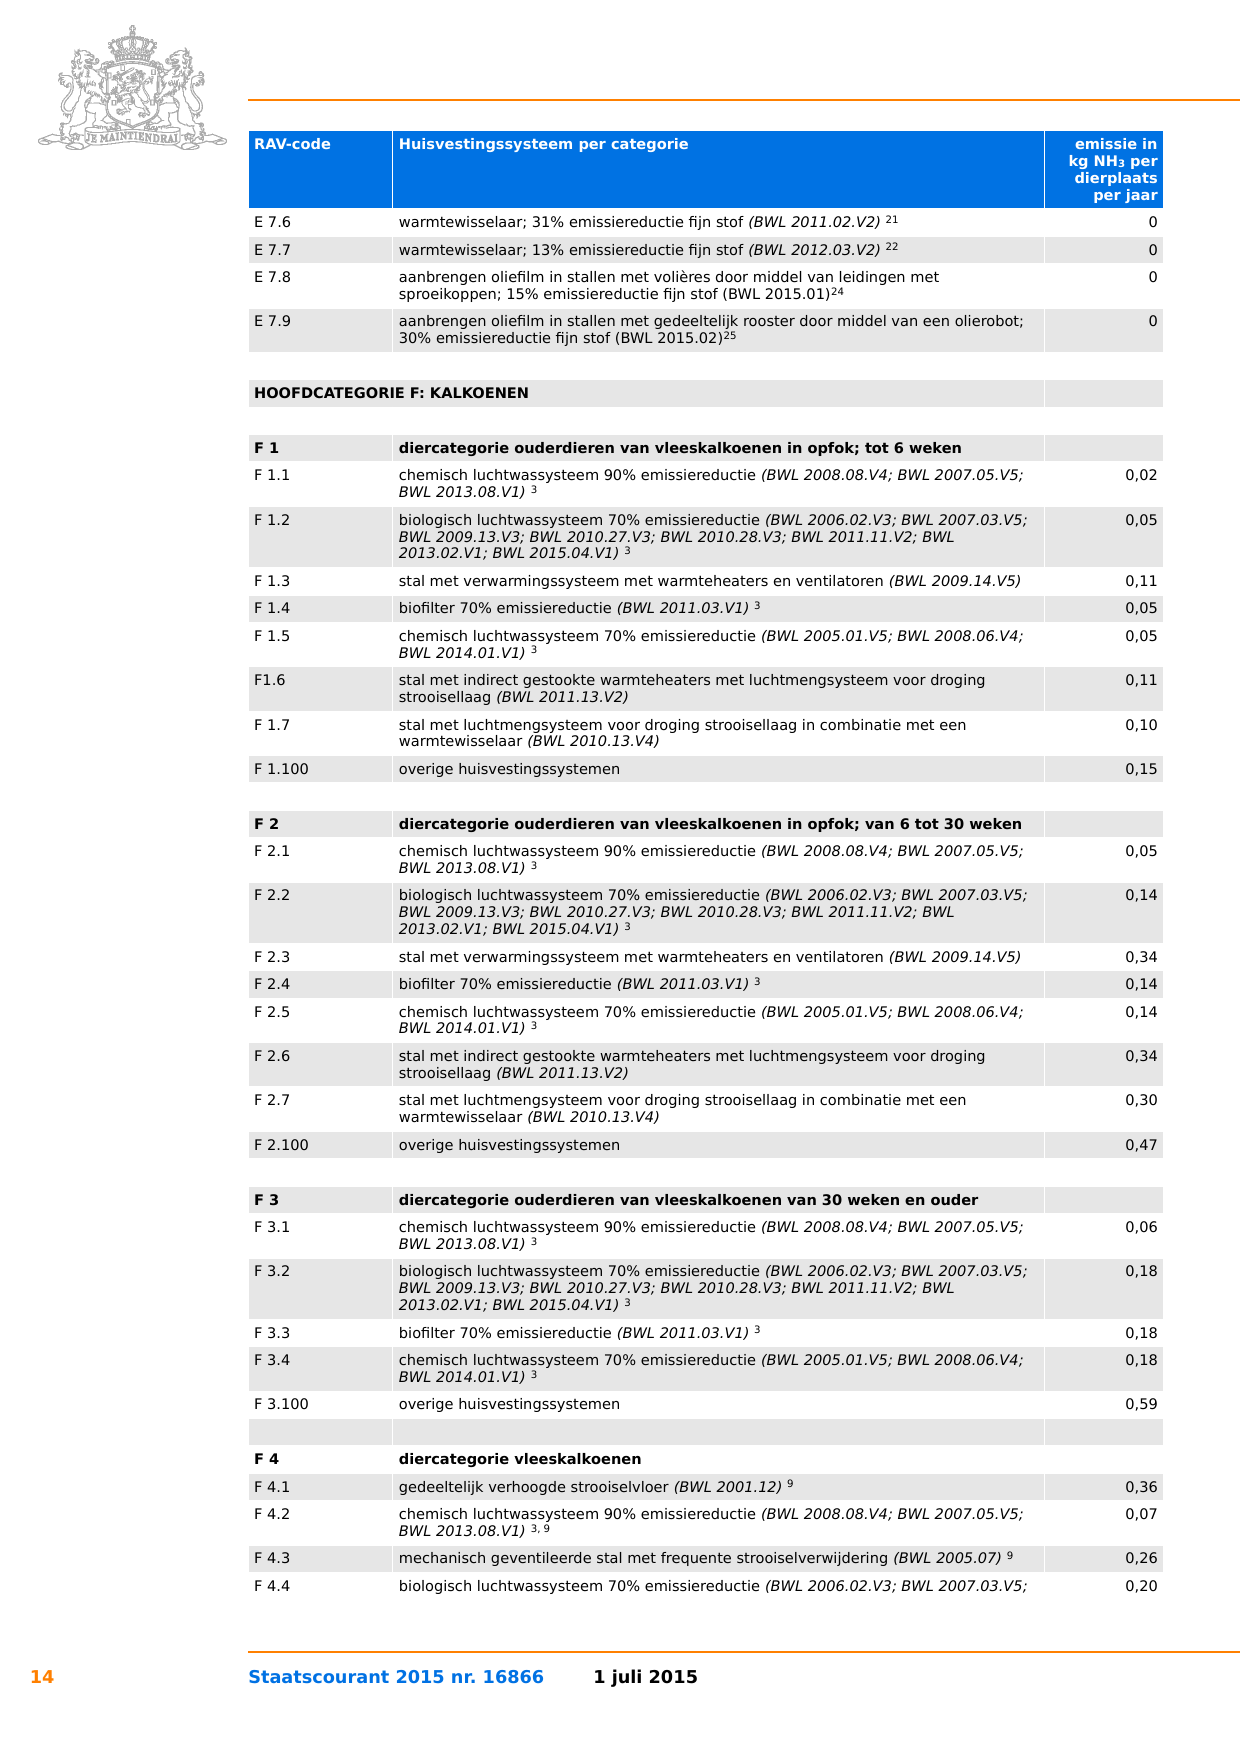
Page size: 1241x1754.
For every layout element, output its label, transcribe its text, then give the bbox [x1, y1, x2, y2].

table_cell [1045, 380, 1163, 407]
table_cell chemisch luchtwassysteem 90% emissiereductie (BWL 2008.08.V4; BWL 2007.05.V5; BWL 2013.08.V1) 3 [393, 463, 1044, 506]
table_cell F 4.2 [249, 1501, 392, 1544]
table_cell [249, 784, 392, 810]
table_cell biofilter 70% emissiereductie (BWL 2011.03.V1) 3 [393, 596, 1044, 622]
table_cell F 1.3 [249, 568, 392, 594]
table_cell F 4.4 [249, 1573, 392, 1599]
table_cell 0,18 [1045, 1320, 1163, 1346]
table_cell 0,36 [1045, 1474, 1163, 1500]
table_cell [393, 408, 1044, 434]
table_cell chemisch luchtwassysteem 90% emissiereductie (BWL 2008.08.V4; BWL 2007.05.V5; BWL 2013.08.V1) 3 [393, 838, 1044, 882]
table_cell 0 [1045, 309, 1163, 352]
picture [38, 25, 227, 150]
table_cell stal met luchtmengsysteem voor droging strooisellaag in combinatie met een warmtewisselaar (BWL 2010.13.V4) [393, 712, 1044, 755]
table_cell 0,59 [1045, 1392, 1163, 1418]
table_cell F 2.4 [249, 971, 392, 998]
table_cell 0,26 [1045, 1546, 1163, 1572]
table_cell F 3.2 [249, 1259, 392, 1319]
table_cell overige huisvestingssystemen [393, 756, 1044, 782]
table_cell aanbrengen oliefilm in stallen met gedeeltelijk rooster door middel van een olierobot; 30% emissiereductie fijn stof (BWL 2015.02)25 [393, 309, 1044, 352]
table_cell 0,02 [1045, 463, 1163, 506]
table_cell 0,34 [1045, 944, 1163, 970]
table_cell 0,10 [1045, 712, 1163, 755]
table_cell chemisch luchtwassysteem 70% emissiereductie (BWL 2005.01.V5; BWL 2008.06.V4; BWL 2014.01.V1) 3 [393, 999, 1044, 1042]
table_cell 0,11 [1045, 667, 1163, 711]
table_cell F 3.1 [249, 1214, 392, 1257]
table_header RAV-code [249, 131, 392, 208]
table_cell 0,14 [1045, 971, 1163, 998]
table_cell 0,11 [1045, 568, 1163, 594]
table_cell F 1.4 [249, 596, 392, 622]
table_cell [1045, 1159, 1163, 1186]
table_cell F 1.1 [249, 463, 392, 506]
table_cell aanbrengen oliefilm in stallen met volières door middel van leidingen met sproeikoppen; 15% emissiereductie fijn stof (BWL 2015.01)24 [393, 264, 1044, 307]
table_cell F 2.6 [249, 1043, 392, 1086]
table_cell [1045, 1419, 1163, 1445]
table_cell F 2.100 [249, 1132, 392, 1158]
table_cell 0,15 [1045, 756, 1163, 782]
table_cell biofilter 70% emissiereductie (BWL 2011.03.V1) 3 [393, 971, 1044, 998]
table_cell F 2.7 [249, 1088, 392, 1131]
table_cell 0,05 [1045, 596, 1163, 622]
table_cell stal met indirect gestookte warmteheaters met luchtmengsysteem voor droging strooisellaag (BWL 2011.13.V2) [393, 667, 1044, 711]
table_cell F 2.3 [249, 944, 392, 970]
table_cell F 1.7 [249, 712, 392, 755]
table_cell E 7.7 [249, 237, 392, 263]
table_cell overige huisvestingssystemen [393, 1392, 1044, 1418]
table_cell [1045, 408, 1163, 434]
table_cell [1045, 784, 1163, 810]
table_cell warmtewisselaar; 31% emissiereductie fijn stof (BWL 2011.02.V2) 21 [393, 209, 1044, 236]
table_cell F 1.2 [249, 507, 392, 567]
table_cell 0,20 [1045, 1573, 1163, 1599]
table_cell 0,34 [1045, 1043, 1163, 1086]
table_cell [249, 1419, 392, 1445]
table_cell [1045, 1187, 1163, 1213]
table_cell [1045, 435, 1163, 461]
table_cell [1045, 1446, 1163, 1473]
table_cell stal met indirect gestookte warmteheaters met luchtmengsysteem voor droging strooisellaag (BWL 2011.13.V2) [393, 1043, 1044, 1086]
table_cell diercategorie ouderdieren van vleeskalkoenen in opfok; tot 6 weken [393, 435, 1044, 461]
table_cell gedeeltelijk verhoogde strooiselvloer (BWL 2001.12) 9 [393, 1474, 1044, 1500]
table_cell F1.6 [249, 667, 392, 711]
table_cell [393, 353, 1044, 379]
table_cell HOOFDCATEGORIE F: KALKOENEN [249, 380, 1044, 407]
table_cell [393, 1419, 1044, 1445]
table_cell F 3.4 [249, 1347, 392, 1391]
table_cell E 7.6 [249, 209, 392, 236]
table_cell F 1.100 [249, 756, 392, 782]
table_cell F 4 [249, 1446, 392, 1473]
table_cell [393, 784, 1044, 810]
table_cell F 3 [249, 1187, 392, 1213]
table_cell biologisch luchtwassysteem 70% emissiereductie (BWL 2006.02.V3; BWL 2007.03.V5; [393, 1573, 1044, 1599]
table_cell F 4.1 [249, 1474, 392, 1500]
table_cell mechanisch geventileerde stal met frequente strooiselverwijdering (BWL 2005.07) 9 [393, 1546, 1044, 1572]
table_cell F 2.5 [249, 999, 392, 1042]
table_cell [249, 353, 392, 379]
table_cell F 1.5 [249, 623, 392, 666]
table_cell E 7.8 [249, 264, 392, 307]
table_cell F 3.3 [249, 1320, 392, 1346]
table_cell 0,18 [1045, 1259, 1163, 1319]
table_cell 0,05 [1045, 838, 1163, 882]
table_cell 0,06 [1045, 1214, 1163, 1257]
table_cell biologisch luchtwassysteem 70% emissiereductie (BWL 2006.02.V3; BWL 2007.03.V5; BWL 2009.13.V3; BWL 2010.27.V3; BWL 2010.28.V3; BWL 2011.11.V2; BWL 2013.02.V1; BWL 2015.04.V1) 3 [393, 883, 1044, 943]
table_cell 0,05 [1045, 507, 1163, 567]
table_cell stal met verwarmingssysteem met warmteheaters en ventilatoren (BWL 2009.14.V5) [393, 944, 1044, 970]
table_cell [393, 1159, 1044, 1186]
table_header Huisvestingssysteem per categorie [393, 131, 1044, 208]
table_cell chemisch luchtwassysteem 70% emissiereductie (BWL 2005.01.V5; BWL 2008.06.V4; BWL 2014.01.V1) 3 [393, 1347, 1044, 1391]
table_cell F 2.2 [249, 883, 392, 943]
table_cell chemisch luchtwassysteem 90% emissiereductie (BWL 2008.08.V4; BWL 2007.05.V5; BWL 2013.08.V1) 3, 9 [393, 1501, 1044, 1544]
table_cell biofilter 70% emissiereductie (BWL 2011.03.V1) 3 [393, 1320, 1044, 1346]
table_cell biologisch luchtwassysteem 70% emissiereductie (BWL 2006.02.V3; BWL 2007.03.V5; BWL 2009.13.V3; BWL 2010.27.V3; BWL 2010.28.V3; BWL 2011.11.V2; BWL 2013.02.V1; BWL 2015.04.V1) 3 [393, 507, 1044, 567]
table_cell F 3.100 [249, 1392, 392, 1418]
table_cell warmtewisselaar; 13% emissiereductie fijn stof (BWL 2012.03.V2) 22 [393, 237, 1044, 263]
table_cell 0,14 [1045, 883, 1163, 943]
table_cell 0,07 [1045, 1501, 1163, 1544]
table_cell F 2 [249, 811, 392, 837]
table_cell [249, 1159, 392, 1186]
table_cell biologisch luchtwassysteem 70% emissiereductie (BWL 2006.02.V3; BWL 2007.03.V5; BWL 2009.13.V3; BWL 2010.27.V3; BWL 2010.28.V3; BWL 2011.11.V2; BWL 2013.02.V1; BWL 2015.04.V1) 3 [393, 1259, 1044, 1319]
table_cell diercategorie ouderdieren van vleeskalkoenen in opfok; van 6 tot 30 weken [393, 811, 1044, 837]
table_cell F 1 [249, 435, 392, 461]
table_cell E 7.9 [249, 309, 392, 352]
table_cell stal met verwarmingssysteem met warmteheaters en ventilatoren (BWL 2009.14.V5) [393, 568, 1044, 594]
table_cell F 4.3 [249, 1546, 392, 1572]
table_cell stal met luchtmengsysteem voor droging strooisellaag in combinatie met een warmtewisselaar (BWL 2010.13.V4) [393, 1088, 1044, 1131]
table_cell diercategorie vleeskalkoenen [393, 1446, 1044, 1473]
table_cell 0,30 [1045, 1088, 1163, 1131]
table_cell 0,05 [1045, 623, 1163, 666]
table_cell F 2.1 [249, 838, 392, 882]
table_cell chemisch luchtwassysteem 70% emissiereductie (BWL 2005.01.V5; BWL 2008.06.V4; BWL 2014.01.V1) 3 [393, 623, 1044, 666]
table_cell [249, 408, 392, 434]
table_cell 0 [1045, 237, 1163, 263]
table_cell 0,14 [1045, 999, 1163, 1042]
table_cell 0,47 [1045, 1132, 1163, 1158]
table_cell diercategorie ouderdieren van vleeskalkoenen van 30 weken en ouder [393, 1187, 1044, 1213]
table_header emissie in kg NH3 per dierplaats per jaar [1045, 131, 1163, 208]
table_cell 0,18 [1045, 1347, 1163, 1391]
table_cell [1045, 353, 1163, 379]
table_cell [1045, 811, 1163, 837]
table_cell 0 [1045, 264, 1163, 307]
table_cell 0 [1045, 209, 1163, 236]
table_cell chemisch luchtwassysteem 90% emissiereductie (BWL 2008.08.V4; BWL 2007.05.V5; BWL 2013.08.V1) 3 [393, 1214, 1044, 1257]
table_cell overige huisvestingssystemen [393, 1132, 1044, 1158]
